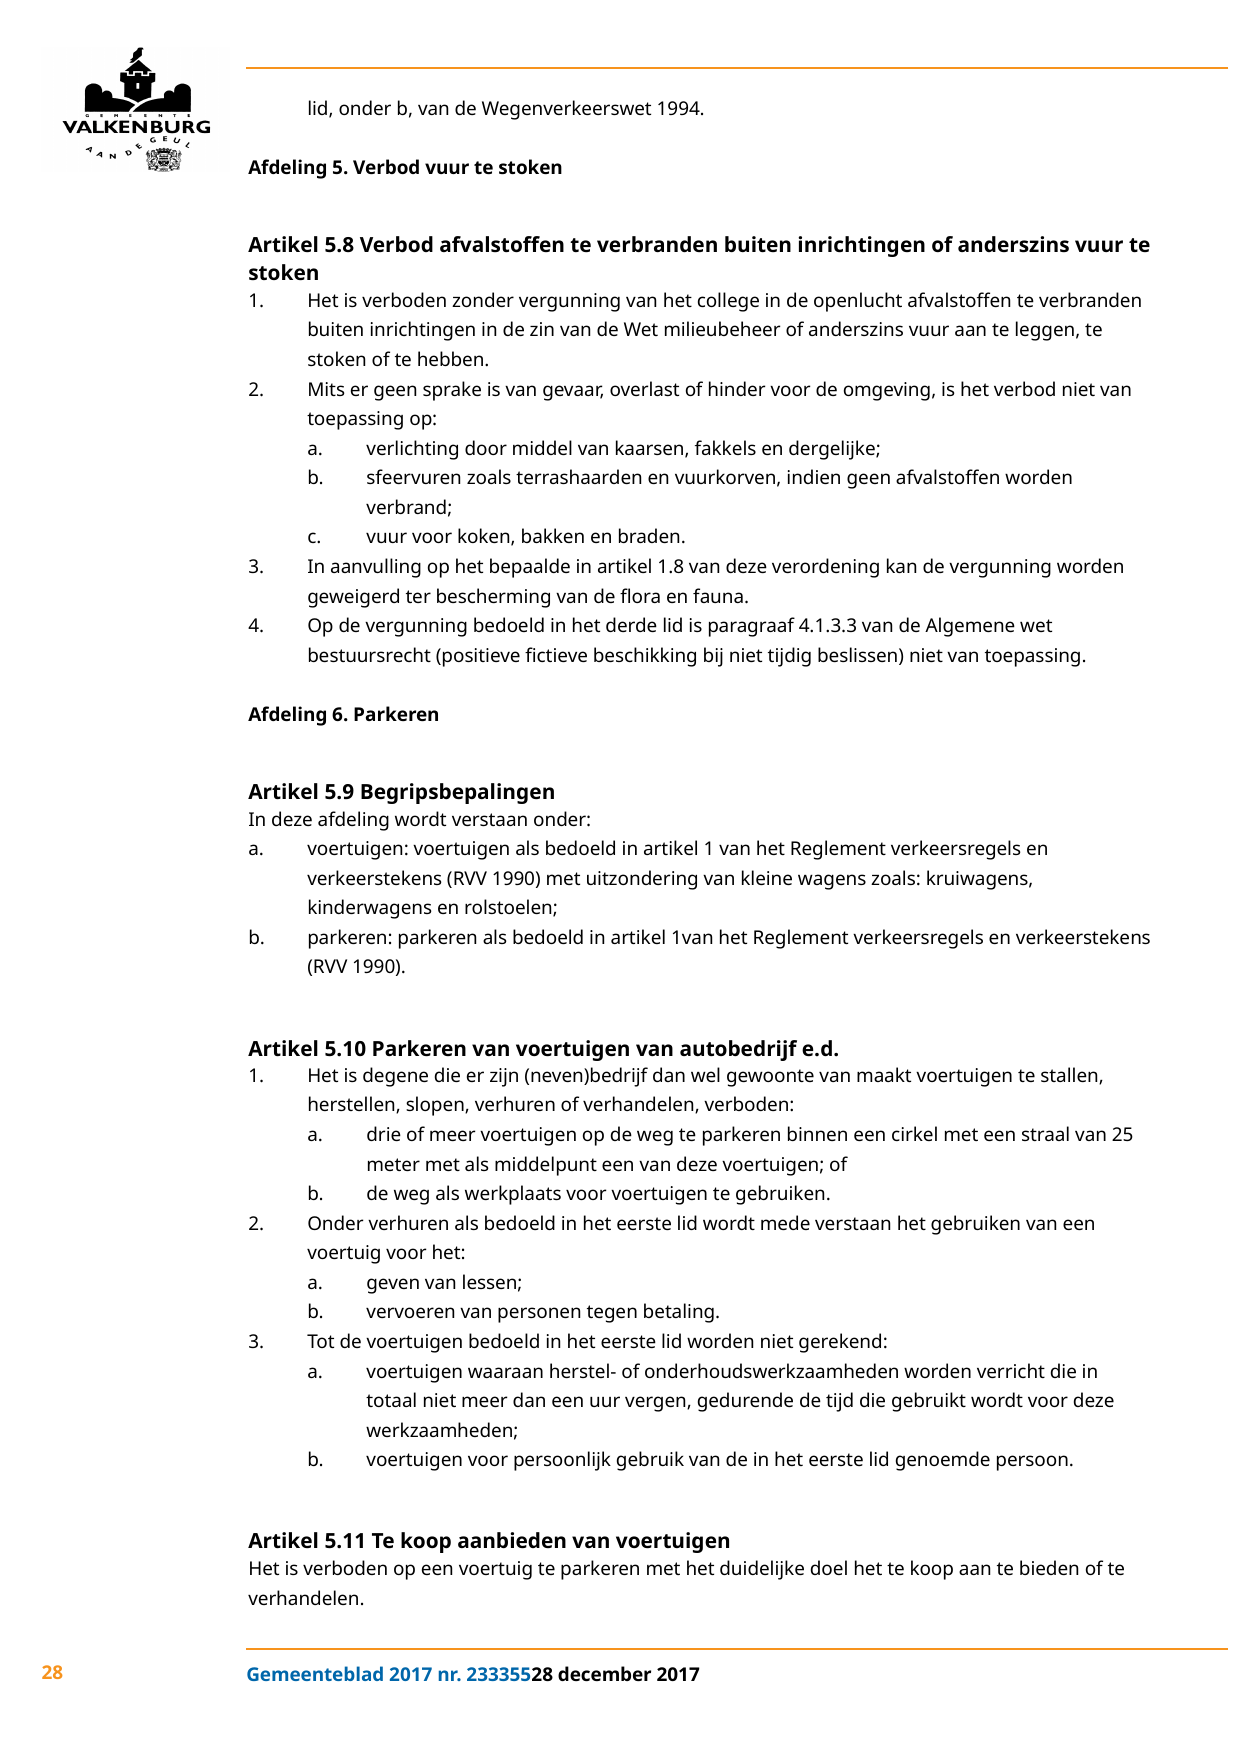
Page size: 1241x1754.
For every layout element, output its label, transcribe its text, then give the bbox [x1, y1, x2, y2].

list sfeervuren zoals terrashaarden en vuurkorven, indien geen afvalstoffen worden verbrand; [307, 464, 1152, 520]
list lid, onder b, van de Wegenverkeerswet 1994. [248, 95, 1152, 121]
list drie of meer voertuigen op de weg te parkeren binnen een cirkel met een straal van 25 meter met als middelpunt een van deze voertuigen; of [307, 1121, 1152, 1177]
list vuur voor koken, bakken en braden. [307, 524, 1152, 549]
list voertuigen: voertuigen als bedoeld in artikel 1 van het Reglement verkeersregels en verkeerstekens (RVV 1990) met uitzondering van kleine wagens zoals: kruiwagens, kinderwagens en rolstoelen; [248, 835, 1152, 920]
text Artikel 5.10 Parkeren van voertuigen van autobedrijf e.d. [248, 1034, 1152, 1062]
list Tot de voertuigen bedoeld in het eerste lid worden niet gerekend: [248, 1328, 1152, 1354]
text Afdeling 5. Verbod vuur te stoken [248, 154, 1152, 180]
text In deze afdeling wordt verstaan onder: [248, 806, 1152, 831]
picture [41, 47, 231, 172]
list vervoeren van personen tegen betaling. [307, 1299, 1152, 1324]
text Artikel 5.11 Te koop aanbieden van voertuigen [248, 1527, 1152, 1555]
text Artikel 5.9 Begripsbepalingen [248, 777, 1152, 806]
list parkeren: parkeren als bedoeld in artikel 1van het Reglement verkeersregels en verkeerstekens (RVV 1990). [248, 924, 1152, 979]
list voertuigen waaraan herstel- of onderhoudswerkzaamheden worden verricht die in totaal niet meer dan een uur vergen, gedurende de tijd die gebruikt wordt voor deze werkzaamheden; [307, 1358, 1152, 1443]
list verlichting door middel van kaarsen, fakkels en dergelijke; [307, 435, 1152, 461]
list geven van lessen; [307, 1269, 1152, 1295]
list Het is verboden zonder vergunning van het college in de openlucht afvalstoffen te verbranden buiten inrichtingen in de zin van de Wet milieubeheer of anderszins vuur aan te leggen, te stoken of te hebben. [248, 287, 1152, 372]
text Afdeling 6. Parkeren [248, 701, 1152, 727]
list Mits er geen sprake is van gevaar, overlast of hinder voor de omgeving, is het verbod niet van toepassing op: [248, 376, 1152, 431]
text Het is verboden op een voertuig te parkeren met het duidelijke doel het te koop aan te bieden of te verhandelen. [248, 1555, 1152, 1610]
list Op de vergunning bedoeld in het derde lid is paragraaf 4.1.3.3 van de Algemene wet bestuursrecht (positieve fictieve beschikking bij niet tijdig beslissen) niet van toepassing. [248, 612, 1152, 668]
list voertuigen voor persoonlijk gebruik van de in het eerste lid genoemde persoon. [307, 1447, 1152, 1472]
list Onder verhuren als bedoeld in het eerste lid wordt mede verstaan het gebruiken van een voertuig voor het: [248, 1210, 1152, 1265]
list In aanvulling op het bepaalde in artikel 1.8 van deze verordening kan de vergunning worden geweigerd ter bescherming van de flora en fauna. [248, 553, 1152, 608]
list Het is degene die er zijn (neven)bedrijf dan wel gewoonte van maakt voertuigen te stallen, herstellen, slopen, verhuren of verhandelen, verboden: [248, 1062, 1152, 1117]
list de weg als werkplaats voor voertuigen te gebruiken. [307, 1180, 1152, 1206]
text Artikel 5.8 Verbod afvalstoffen te verbranden buiten inrichtingen of anderszins vuur te stoken [248, 230, 1152, 287]
